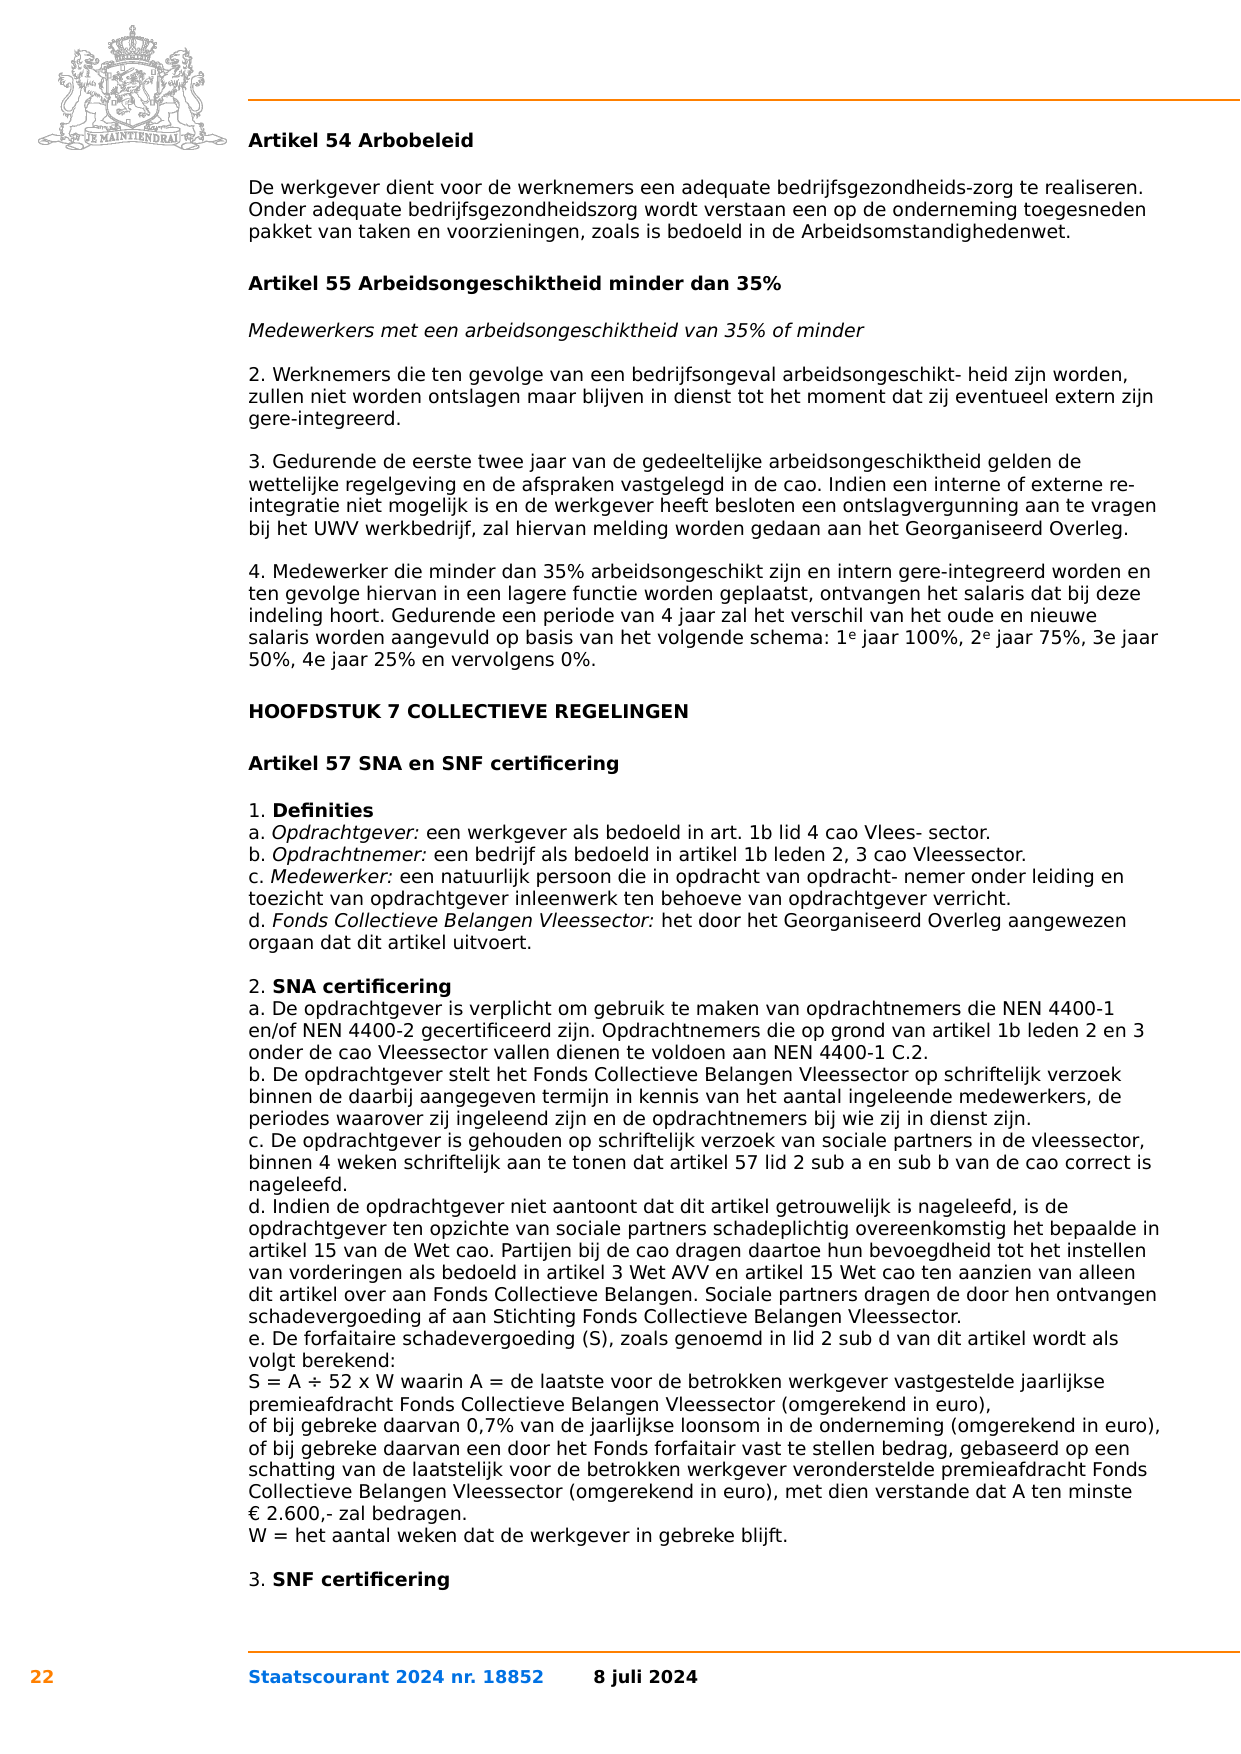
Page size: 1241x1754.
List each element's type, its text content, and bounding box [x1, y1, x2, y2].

text b. De opdrachtgever stelt het Fonds Collectieve Belangen Vleessector op schriftelijk verzoek binnen de daarbij aangegeven termijn in kennis van het aantal ingeleende medewerkers, de periodes waarover zij ingeleend zijn en de opdrachtnemers bij wie zij in dienst zijn. [248, 1064, 1163, 1130]
text 3. SNF certificering [248, 1569, 1163, 1591]
text of bij gebreke daarvan een door het Fonds forfaitair vast te stellen bedrag, gebaseerd op een schatting van de laatstelijk voor de betrokken werkgever veronderstelde premieafdracht Fonds Collectieve Belangen Vleessector (omgerekend in euro), met dien verstande dat A ten minste € 2.600,- zal bedragen. [248, 1437, 1163, 1525]
picture [38, 25, 227, 150]
text 1. Definities [248, 800, 1163, 822]
text d. Indien de opdrachtgever niet aantoont dat dit artikel getrouwelijk is nageleefd, is de opdrachtgever ten opzichte van sociale partners schadeplichtig overeenkomstig het bepaalde in artikel 15 van de Wet cao. Partijen bij de cao dragen daartoe hun bevoegdheid tot het instellen van vorderingen als bedoeld in artikel 3 Wet AVV en artikel 15 Wet cao ten aanzien van alleen dit artikel over aan Fonds Collectieve Belangen. Sociale partners dragen de door hen ontvangen schadevergoeding af aan Stichting Fonds Collectieve Belangen Vleessector. [248, 1196, 1163, 1327]
text 2. SNA certificering [248, 976, 1163, 998]
text 2. Werknemers die ten gevolge van een bedrijfsongeval arbeidsongeschikt- heid zijn worden, zullen niet worden ontslagen maar blijven in dienst tot het moment dat zij eventueel extern zijn gere-integreerd. [248, 364, 1163, 429]
text De werkgever dient voor de werknemers een adequate bedrijfsgezondheids-zorg te realiseren. Onder adequate bedrijfsgezondheidszorg wordt verstaan een op de onderneming toegesneden pakket van taken en voorzieningen, zoals is bedoeld in de Arbeidsomstandighedenwet. [248, 177, 1163, 243]
subtitle Artikel 55 Arbeidsongeschiktheid minder dan 35% [248, 273, 1163, 295]
text a. Opdrachtgever: een werkgever als bedoeld in art. 1b lid 4 cao Vlees- sector. [248, 822, 1163, 844]
subtitle Medewerkers met een arbeidsongeschiktheid van 35% of minder [248, 320, 1163, 342]
text 3. Gedurende de eerste twee jaar van de gedeeltelijke arbeidsongeschiktheid gelden de wettelijke regelgeving en de afspraken vastgelegd in de cao. Indien een interne of externe re-integratie niet mogelijk is en de werkgever heeft besloten een ontslagvergunning aan te vragen bij het UWV werkbedrijf, zal hiervan melding worden gedaan aan het Georganiseerd Overleg. [248, 451, 1163, 539]
text d. Fonds Collectieve Belangen Vleessector: het door het Georganiseerd Overleg aangewezen orgaan dat dit artikel uitvoert. [248, 910, 1163, 954]
subtitle HOOFDSTUK 7 COLLECTIEVE REGELINGEN [248, 701, 1163, 723]
text W = het aantal weken dat de werkgever in gebreke blijft. [248, 1525, 1163, 1547]
text c. De opdrachtgever is gehouden op schriftelijk verzoek van sociale partners in de vleessector, binnen 4 weken schriftelijk aan te tonen dat artikel 57 lid 2 sub a en sub b van de cao correct is nageleefd. [248, 1130, 1163, 1196]
text S = A ÷ 52 x W waarin A = de laatste voor de betrokken werkgever vastgestelde jaarlijkse premieafdracht Fonds Collectieve Belangen Vleessector (omgerekend in euro), [248, 1371, 1163, 1415]
text c. Medewerker: een natuurlijk persoon die in opdracht van opdracht- nemer onder leiding en toezicht van opdrachtgever inleenwerk ten behoeve van opdrachtgever verricht. [248, 866, 1163, 910]
text 4. Medewerker die minder dan 35% arbeidsongeschikt zijn en intern gere-integreerd worden en ten gevolge hiervan in een lagere functie worden geplaatst, ontvangen het salaris dat bij deze indeling hoort. Gedurende een periode van 4 jaar zal het verschil van het oude en nieuwe salaris worden aangevuld op basis van het volgende schema: 1e jaar 100%, 2e jaar 75%, 3e jaar 50%, 4e jaar 25% en vervolgens 0%. [248, 561, 1163, 671]
subtitle Artikel 54 Arbobeleid [248, 130, 1163, 152]
subtitle Artikel 57 SNA en SNF certificering [248, 753, 1163, 775]
text e. De forfaitaire schadevergoeding (S), zoals genoemd in lid 2 sub d van dit artikel wordt als volgt berekend: [248, 1327, 1163, 1371]
text b. Opdrachtnemer: een bedrijf als bedoeld in artikel 1b leden 2, 3 cao Vleessector. [248, 844, 1163, 866]
text of bij gebreke daarvan 0,7% van de jaarlijkse loonsom in de onderneming (omgerekend in euro), [248, 1415, 1163, 1437]
text a. De opdrachtgever is verplicht om gebruik te maken van opdrachtnemers die NEN 4400-1 en/of NEN 4400-2 gecertificeerd zijn. Opdrachtnemers die op grond van artikel 1b leden 2 en 3 onder de cao Vleessector vallen dienen te voldoen aan NEN 4400-1 C.2. [248, 998, 1163, 1064]
